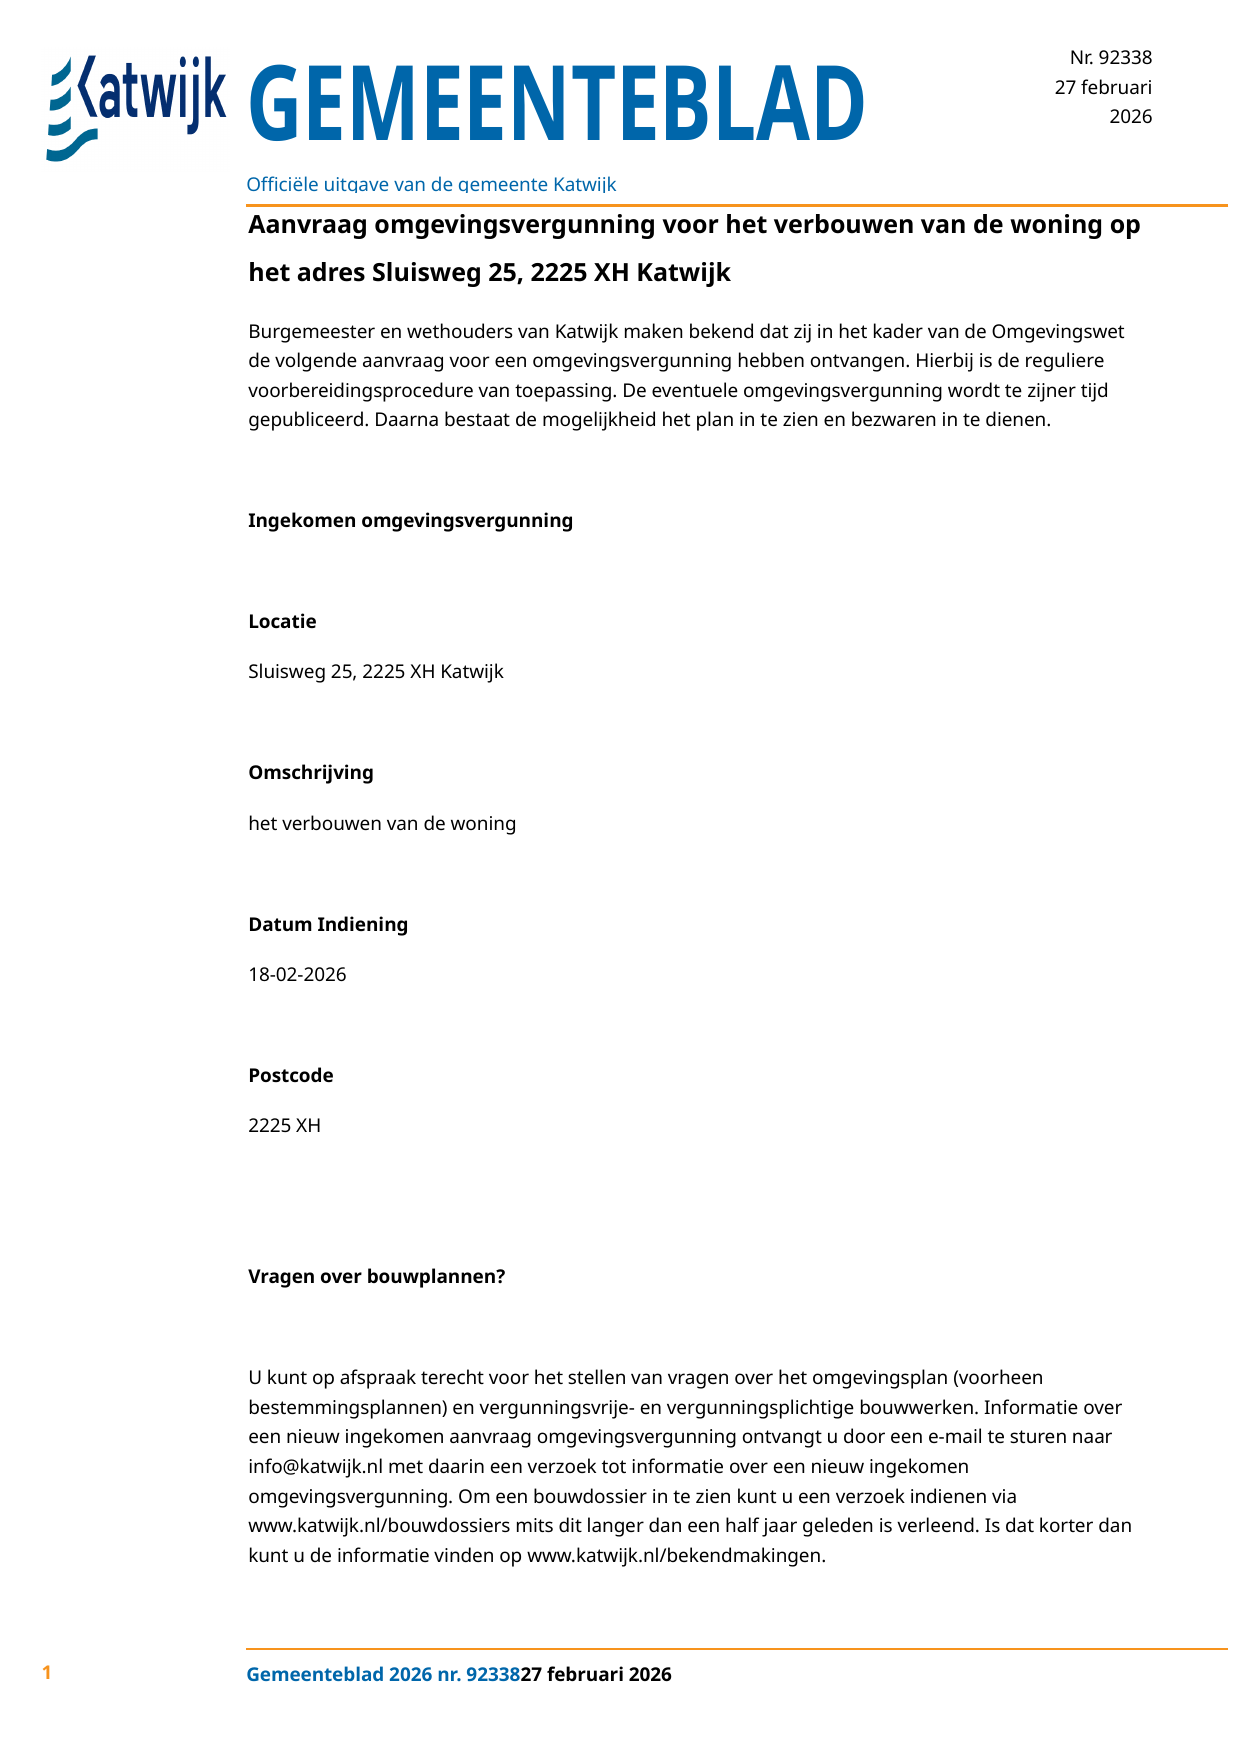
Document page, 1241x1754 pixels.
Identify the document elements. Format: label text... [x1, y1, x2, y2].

text Ingekomen omgevingsvergunning [248, 507, 1152, 533]
text Omschrijving [248, 759, 1152, 785]
text 2225 XH [248, 1112, 1152, 1138]
text U kunt op afspraak terecht voor het stellen van vragen over het omgevingsplan (voorheen bestemmingsplannen) en vergunningsvrije- en vergunningsplichtige bouwwerken. Informatie over een nieuw ingekomen aanvraag omgevingsvergunning ontvangt u door een e-mail te sturen naar info@katwijk.nl met daarin een verzoek tot informatie over een nieuw ingekomen omgevingsvergunning. Om een bouwdossier in te zien kunt u een verzoek indienen via www.katwijk.nl/bouwdossiers mits dit langer dan een half jaar geleden is verleend. Is dat korter dan kunt u de informatie vinden op www.katwijk.nl/bekendmakingen. [248, 1364, 1152, 1568]
picture [41, 47, 231, 172]
text Aanvraag omgevingsvergunning voor het verbouwen van de woning op het adres Sluisweg 25, 2225 XH Katwijk [248, 207, 1152, 288]
text Vragen over bouwplannen? [248, 1264, 1152, 1289]
text Locatie [248, 608, 1152, 634]
text Sluisweg 25, 2225 XH Katwijk [248, 659, 1152, 684]
text Datum Indiening [248, 911, 1152, 937]
text Burgemeester en wethouders van Katwijk maken bekend dat zij in het kader van de Omgevingswet de volgende aanvraag voor een omgevingsvergunning hebben ontvangen. Hierbij is de reguliere voorbereidingsprocedure van toepassing. De eventuele omgevingsvergunning wordt te zijner tijd gepubliceerd. Daarna bestaat de mogelijkheid het plan in te zien en bezwaren in te dienen. [248, 318, 1152, 432]
text het verbouwen van de woning [248, 810, 1152, 836]
text 18-02-2026 [248, 961, 1152, 987]
text Postcode [248, 1062, 1152, 1088]
